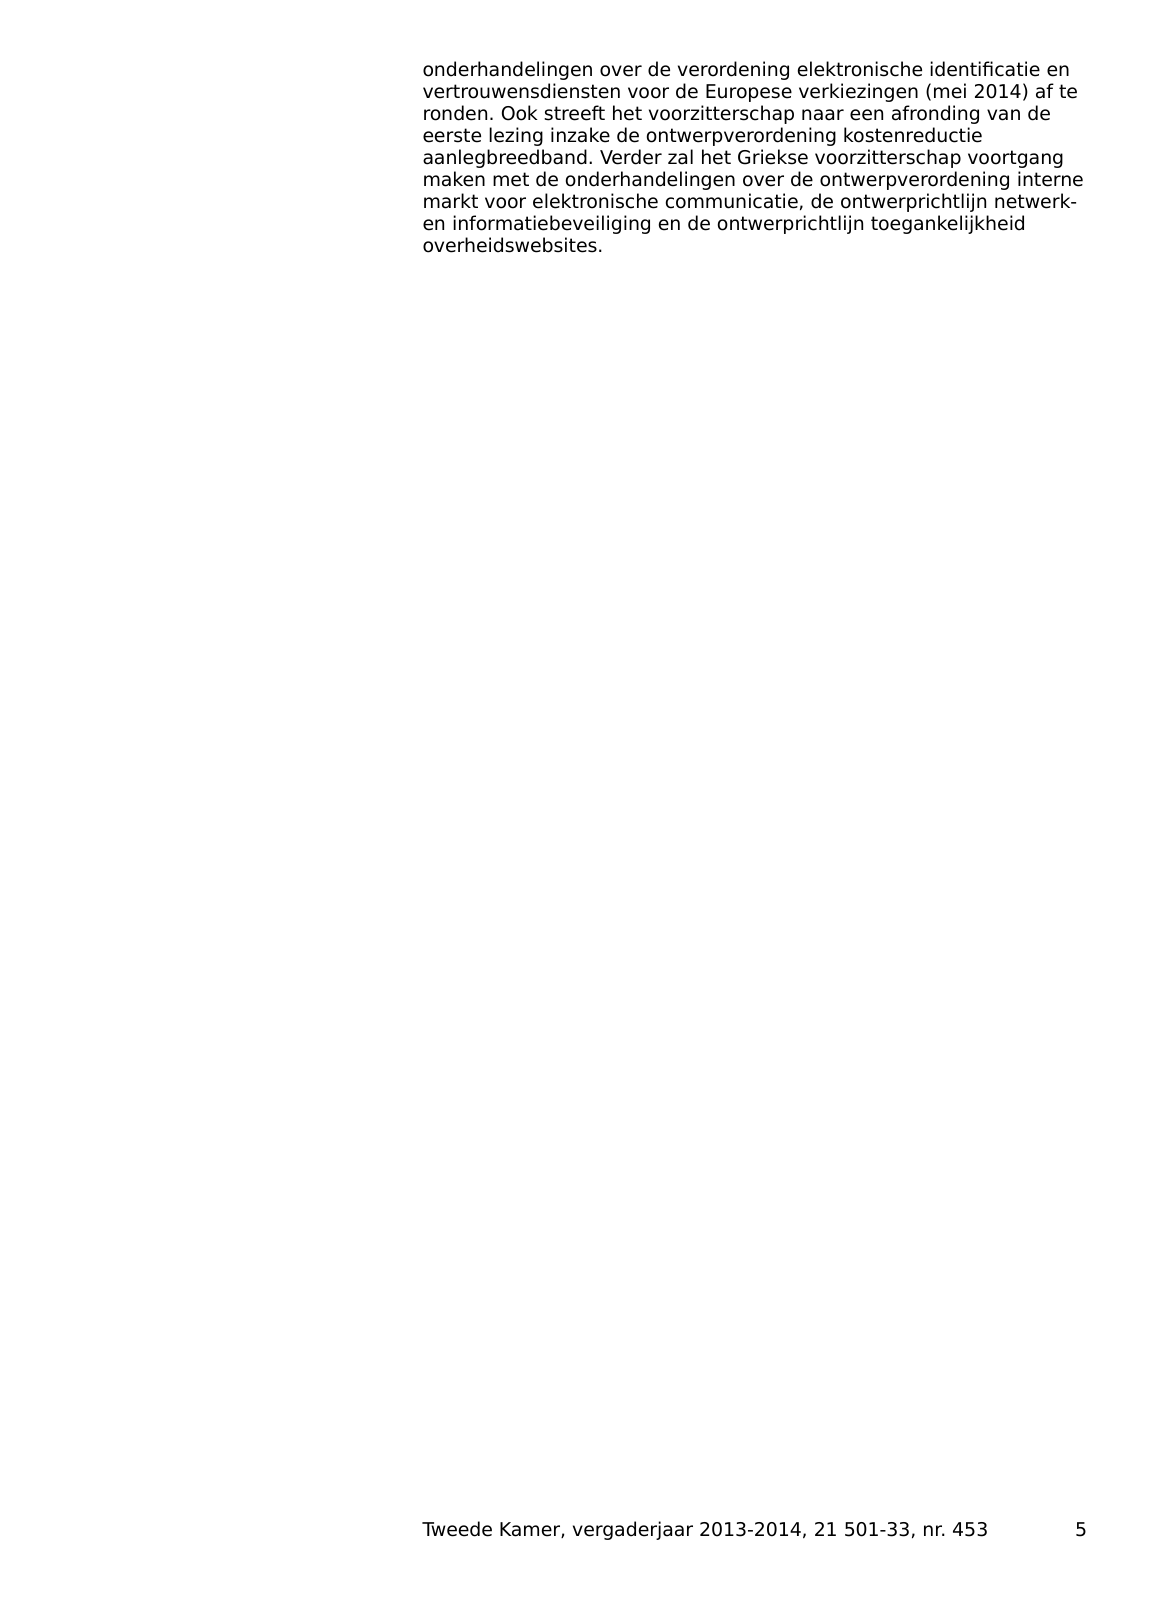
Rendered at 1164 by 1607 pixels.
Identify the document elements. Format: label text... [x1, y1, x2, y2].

text onderhandelingen over de verordening elektronische identificatie en vertrouwensdiensten voor de Europese verkiezingen (mei 2014) af te ronden. Ook streeft het voorzitterschap naar een afronding van de eerste lezing inzake de ontwerpverordening kostenreductie aanlegbreedband. Verder zal het Griekse voorzitterschap voortgang maken met de onderhandelingen over de ontwerpverordening interne markt voor elektronische communicatie, de ontwerprichtlijn netwerk- en informatiebeveiliging en de ontwerprichtlijn toegankelijkheid overheidswebsites. [422, 59, 1087, 257]
